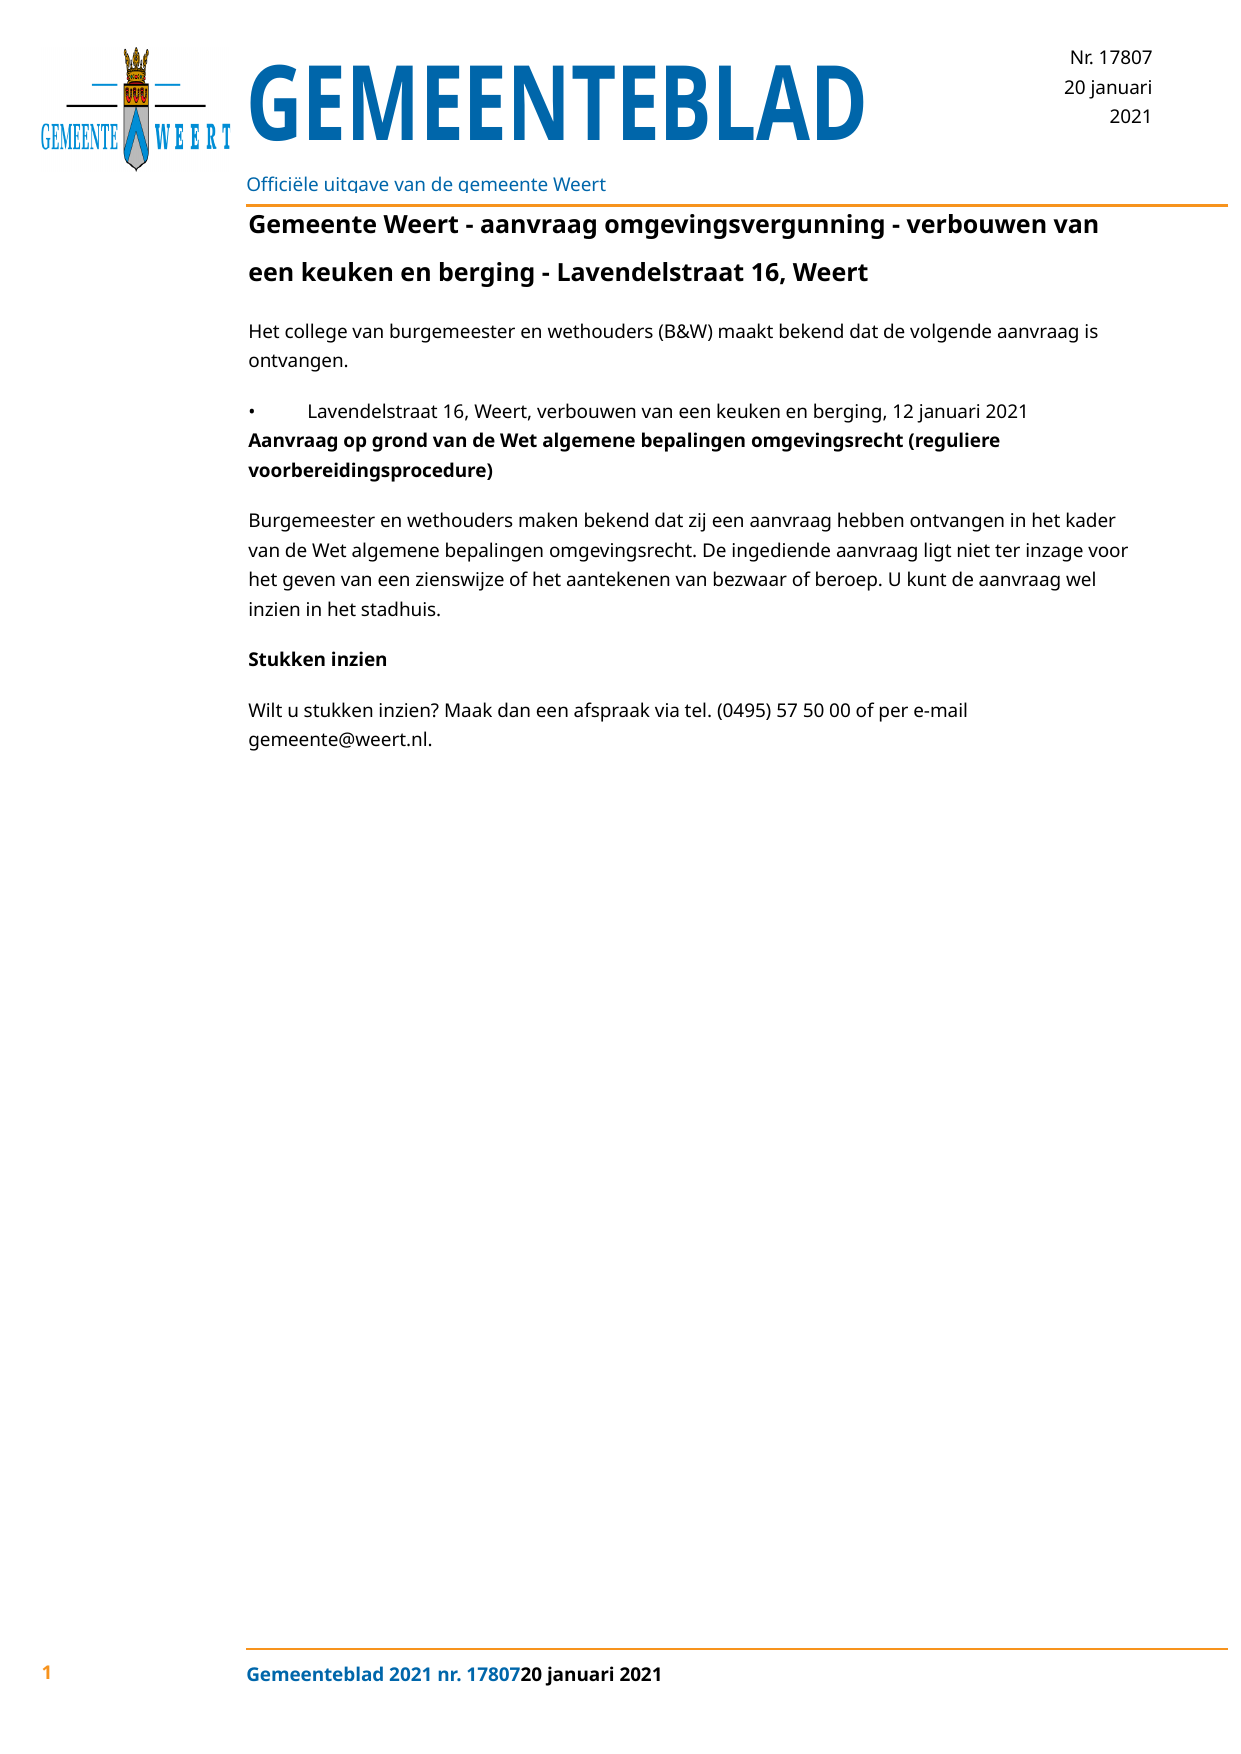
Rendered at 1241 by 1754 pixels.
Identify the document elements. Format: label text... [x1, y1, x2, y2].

list Lavendelstraat 16, Weert, verbouwen van een keuken en berging, 12 januari 2021 [248, 398, 1152, 424]
text Het college van burgemeester en wethouders (B&W) maakt bekend dat de volgende aanvraag is ontvangen. [248, 318, 1152, 373]
text Gemeente Weert - aanvraag omgevingsvergunning - verbouwen van een keuken en berging - Lavendelstraat 16, Weert [248, 207, 1152, 288]
text Stukken inzien [248, 647, 1152, 672]
text Burgemeester en wethouders maken bekend dat zij een aanvraag hebben ontvangen in het kader van de Wet algemene bepalingen omgevingsrecht. De ingediende aanvraag ligt niet ter inzage voor het geven van een zienswijze of het aantekenen van bezwaar of beroep. U kunt de aanvraag wel inzien in het stadhuis. [248, 507, 1152, 622]
text Wilt u stukken inzien? Maak dan een afspraak via tel. (0495) 57 50 00 of per e-mail gemeente@weert.nl. [248, 697, 1152, 752]
picture [41, 47, 231, 172]
text Aanvraag op grond van de Wet algemene bepalingen omgevingsrecht (reguliere voorbereidingsprocedure) [248, 427, 1152, 483]
